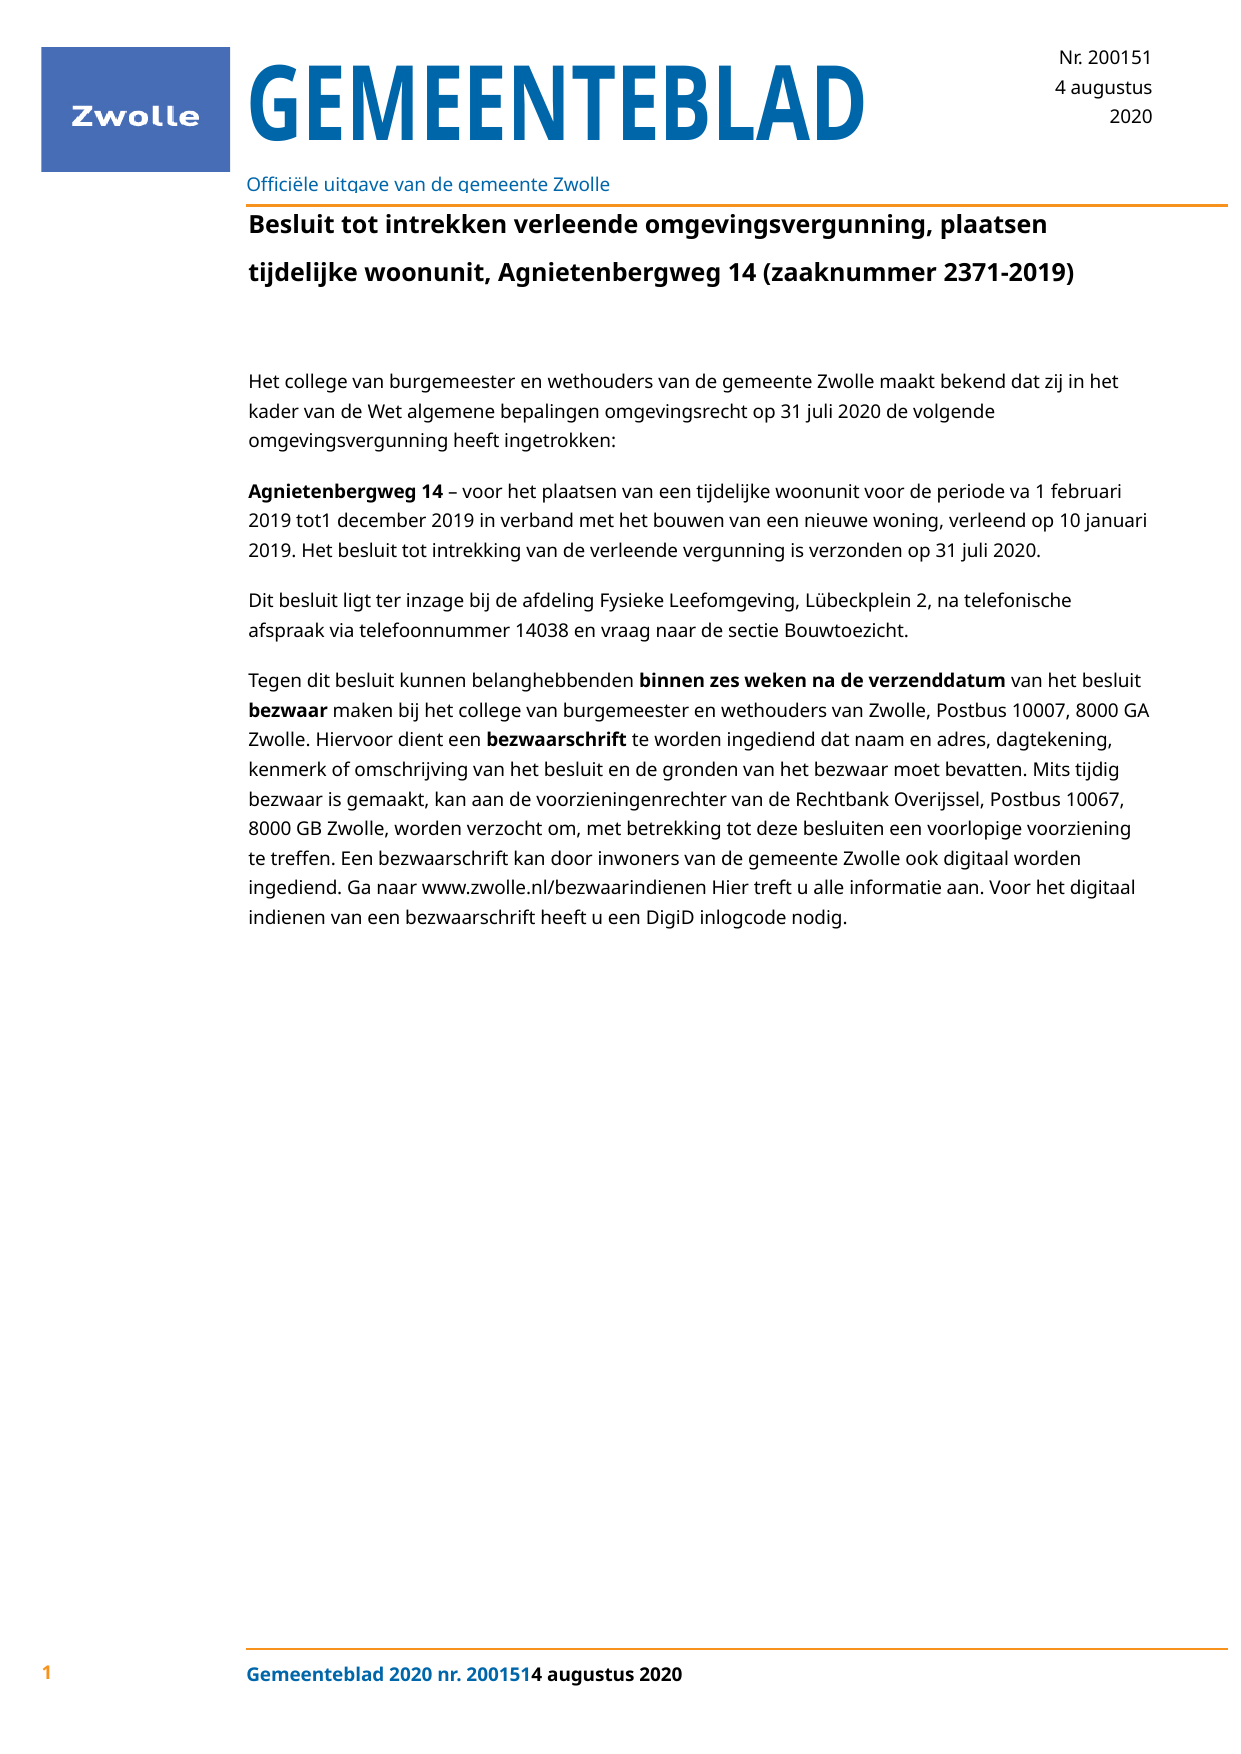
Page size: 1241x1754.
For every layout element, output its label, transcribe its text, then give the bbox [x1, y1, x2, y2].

text Het college van burgemeester en wethouders van de gemeente Zwolle maakt bekend dat zij in het kader van de Wet algemene bepalingen omgevingsrecht op 31 juli 2020 de volgende omgevingsvergunning heeft ingetrokken: [248, 368, 1152, 453]
text Tegen dit besluit kunnen belanghebbenden binnen zes weken na de verzenddatum van het besluit bezwaar maken bij het college van burgemeester en wethouders van Zwolle, Postbus 10007, 8000 GA Zwolle. Hiervoor dient een bezwaarschrift te worden ingediend dat naam en adres, dagtekening, kenmerk of omschrijving van het besluit en de gronden van het bezwaar moet bevatten. Mits tijdig bezwaar is gemaakt, kan aan de voorzieningenrechter van de Rechtbank Overijssel, Postbus 10067, 8000 GB Zwolle, worden verzocht om, met betrekking tot deze besluiten een voorlopige voorziening te treffen. Een bezwaarschrift kan door inwoners van de gemeente Zwolle ook digitaal worden ingediend. Ga naar www.zwolle.nl/bezwaarindienen Hier treft u alle informatie aan. Voor het digitaal indienen van een bezwaarschrift heeft u een DigiD inlogcode nodig. [248, 667, 1152, 930]
picture [41, 47, 231, 172]
text Besluit tot intrekken verleende omgevingsvergunning, plaatsen tijdelijke woonunit, Agnietenbergweg 14 (zaaknummer 2371-2019) [248, 207, 1152, 288]
text Dit besluit ligt ter inzage bij de afdeling Fysieke Leefomgeving, Lübeckplein 2, na telefonische afspraak via telefoonnummer 14038 en vraag naar de sectie Bouwtoezicht. [248, 587, 1152, 643]
text Agnietenbergweg 14 – voor het plaatsen van een tijdelijke woonunit voor de periode va 1 februari 2019 tot1 december 2019 in verband met het bouwen van een nieuwe woning, verleend op 10 januari 2019. Het besluit tot intrekking van de verleende vergunning is verzonden op 31 juli 2020. [248, 478, 1152, 563]
